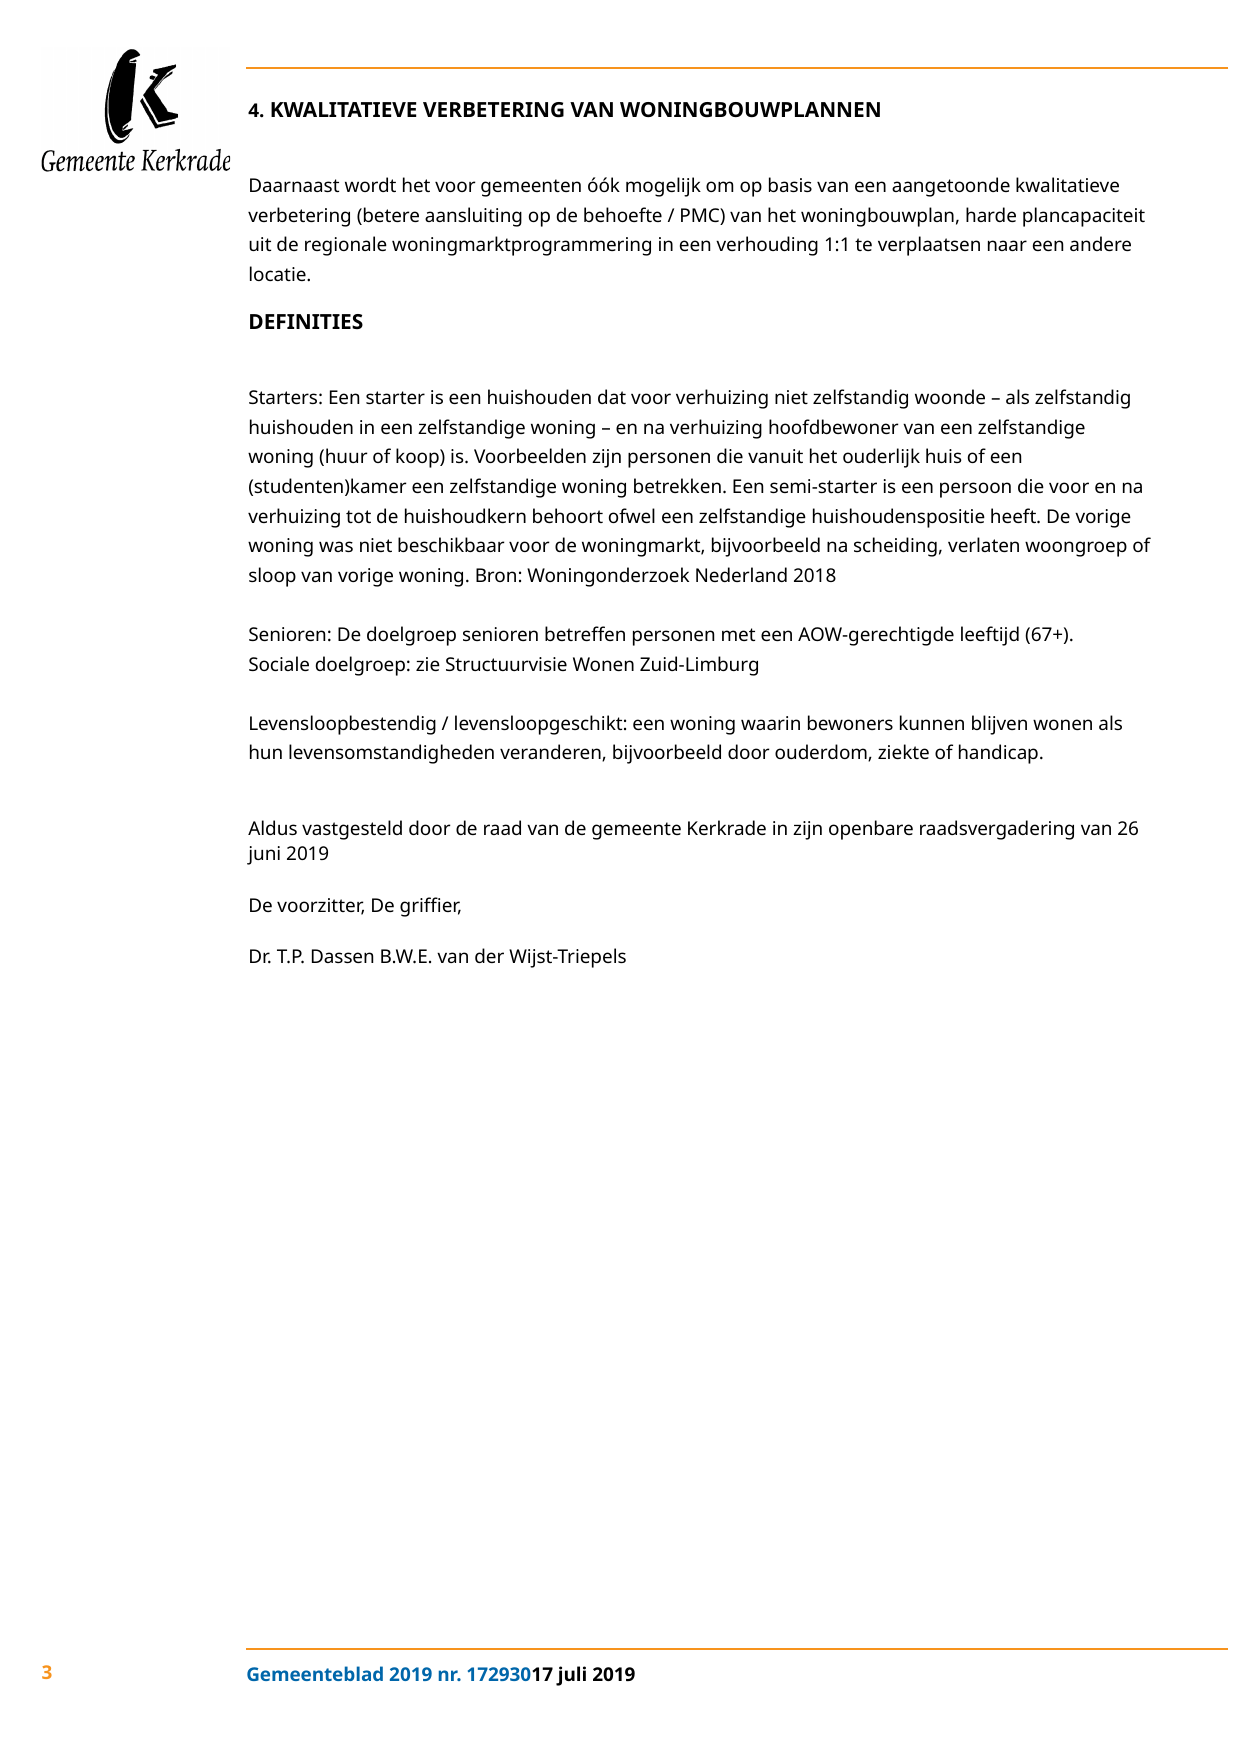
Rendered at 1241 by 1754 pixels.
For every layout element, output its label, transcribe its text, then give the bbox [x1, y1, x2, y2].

text Levensloopbestendig / levensloopgeschikt: een woning waarin bewoners kunnen blijven wonen als hun levensomstandigheden veranderen, bijvoorbeeld door ouderdom, ziekte of handicap. [248, 710, 1152, 765]
text Dr. T.P. Dassen B.W.E. van der Wijst-Triepels [248, 943, 1152, 969]
text Starters: Een starter is een huishouden dat voor verhuizing niet zelfstandig woonde – als zelfstandig huishouden in een zelfstandige woning – en na verhuizing hoofdbewoner van een zelfstandige woning (huur of koop) is. Voorbeelden zijn personen die vanuit het ouderlijk huis of een (studenten)kamer een zelfstandige woning betrekken. Een semi-starter is een persoon die voor en na verhuizing tot de huishoudkern behoort ofwel een zelfstandige huishoudenspositie heeft. De vorige woning was niet beschikbaar voor de woningmarkt, bijvoorbeeld na scheiding, verlaten woongroep of sloop van vorige woning. Bron: Woningonderzoek Nederland 2018 [248, 384, 1152, 588]
text Sociale doelgroep: zie Structuurvisie Wonen Zuid-Limburg [248, 651, 1152, 677]
text Daarnaast wordt het voor gemeenten óók mogelijk om op basis van een aangetoonde kwalitatieve verbetering (betere aansluiting op de behoefte / PMC) van het woningbouwplan, harde plancapaciteit uit de regionale woningmarktprogrammering in een verhouding 1:1 te verplaatsen naar een andere locatie. [248, 172, 1152, 287]
text Aldus vastgesteld door de raad van de gemeente Kerkrade in zijn openbare raadsvergadering van 26 juni 2019 [248, 815, 1152, 866]
text Senioren: De doelgroep senioren betreffen personen met een AOW-gerechtigde leeftijd (67+). [248, 621, 1152, 647]
picture [41, 47, 231, 172]
text DEFINITIES [248, 307, 1152, 335]
text 4. KWALITATIEVE VERBETERING VAN WONINGBOUWPLANNEN [248, 95, 1152, 123]
text De voorzitter, De griffier, [248, 892, 1152, 918]
